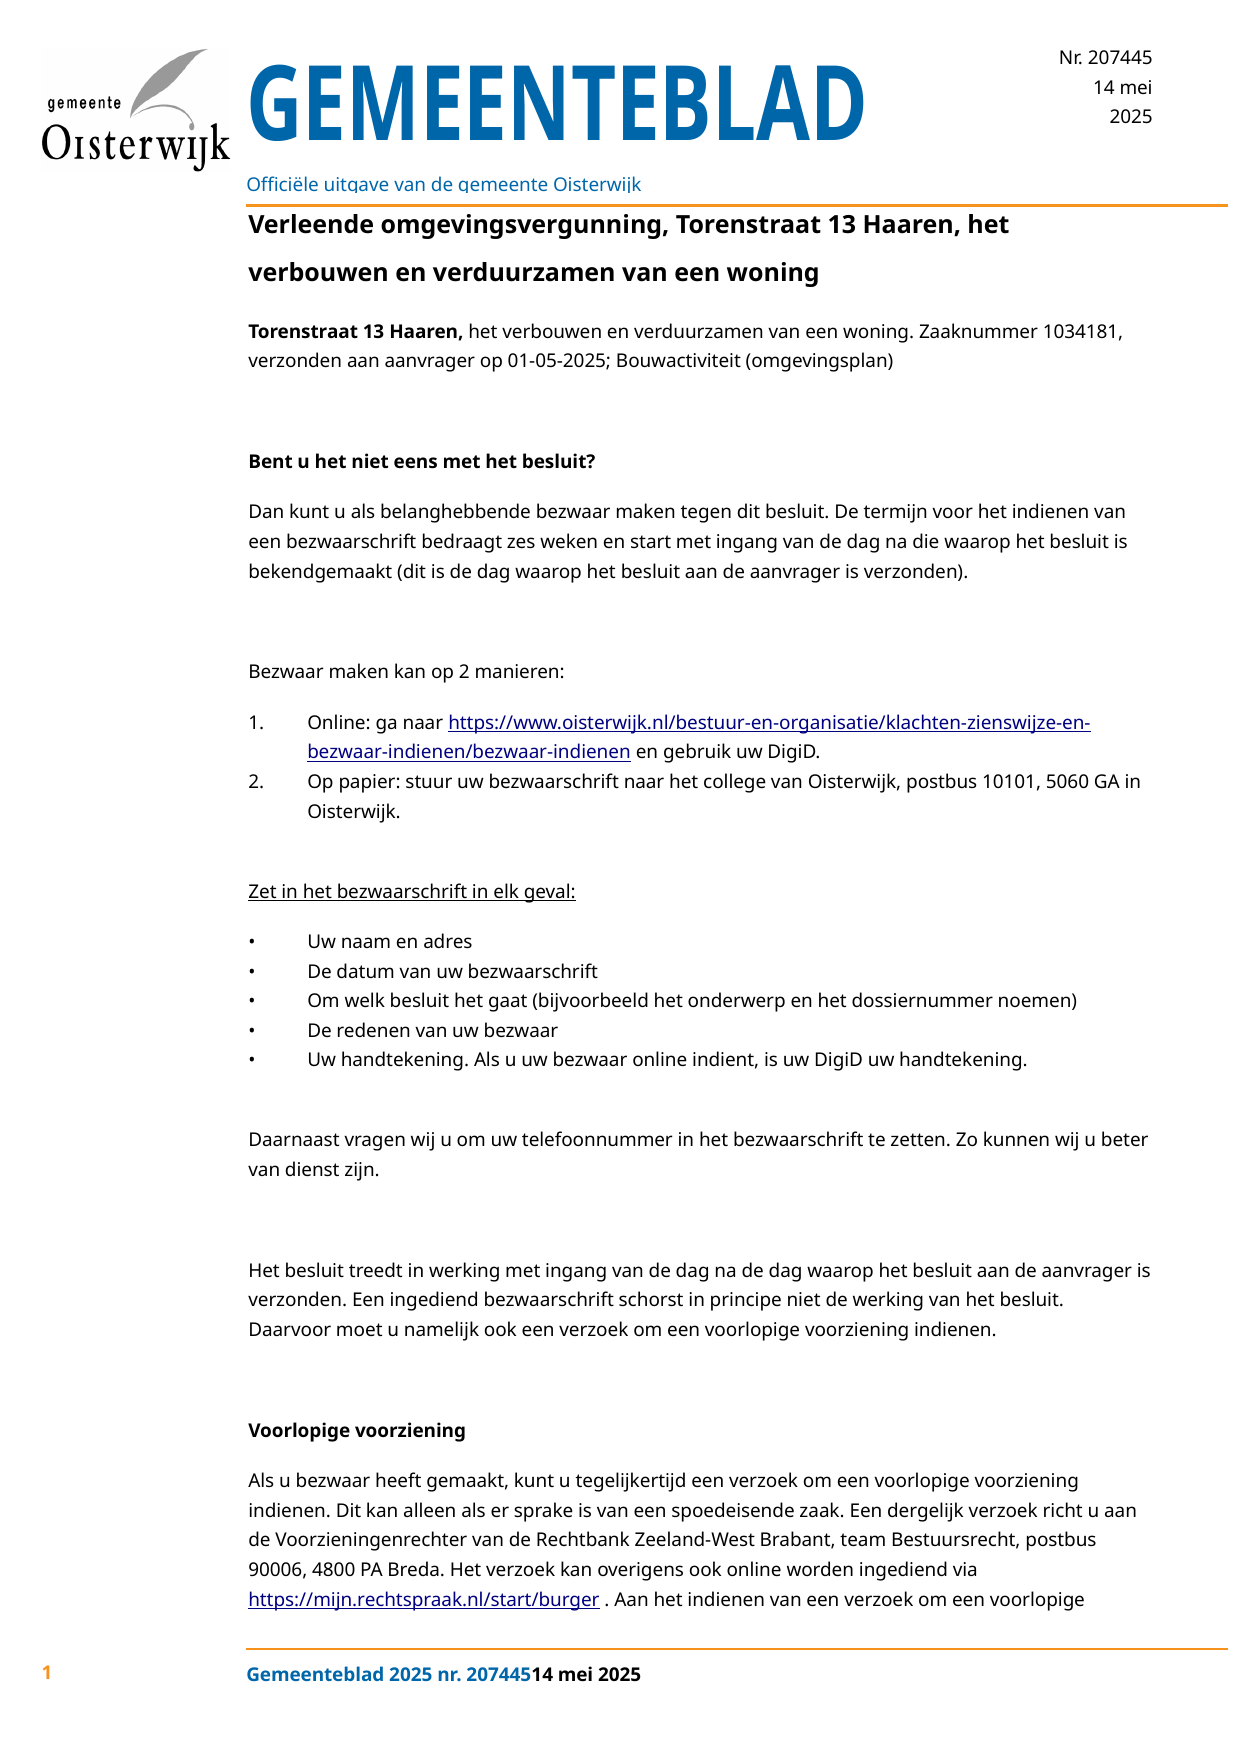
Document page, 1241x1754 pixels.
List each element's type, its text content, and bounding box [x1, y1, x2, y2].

list Op papier: stuur uw bezwaarschrift naar het college van Oisterwijk, postbus 10101, 5060 GA in Oisterwijk. [248, 768, 1152, 824]
text Verleende omgevingsvergunning, Torenstraat 13 Haaren, het verbouwen en verduurzamen van een woning [248, 207, 1152, 288]
picture [41, 47, 231, 172]
list De redenen van uw bezwaar [248, 1017, 1152, 1043]
list Uw handtekening. Als u uw bezwaar online indient, is uw DigiD uw handtekening. [248, 1047, 1152, 1072]
text Het besluit treedt in werking met ingang van de dag na de dag waarop het besluit aan de aanvrager is verzonden. Een ingediend bezwaarschrift schorst in principe niet de werking van het besluit. Daarvoor moet u namelijk ook een verzoek om een voorlopige voorziening indienen. [248, 1257, 1152, 1342]
text Zet in het bezwaarschrift in elk geval: [248, 878, 1152, 904]
text Daarnaast vragen wij u om uw telefoonnummer in het bezwaarschrift te zetten. Zo kunnen wij u beter van dienst zijn. [248, 1127, 1152, 1182]
list Uw naam en adres [248, 928, 1152, 954]
list Online: ga naar https://www.oisterwijk.nl/bestuur-en-organisatie/klachten-zienswijze-en-bezwaar-indienen/bezwaar-indienen en gebruik uw DigiD. [248, 709, 1152, 764]
list De datum van uw bezwaarschrift [248, 958, 1152, 984]
text Bezwaar maken kan op 2 manieren: [248, 659, 1152, 684]
text Dan kunt u als belanghebbende bezwaar maken tegen dit besluit. De termijn voor het indienen van een bezwaarschrift bedraagt zes weken en start met ingang van de dag na die waarop het besluit is bekendgemaakt (dit is de dag waarop het besluit aan de aanvrager is verzonden). [248, 499, 1152, 584]
text Als u bezwaar heeft gemaakt, kunt u tegelijkertijd een verzoek om een voorlopige voorziening indienen. Dit kan alleen als er sprake is van een spoedeisende zaak. Een dergelijk verzoek richt u aan de Voorzieningenrechter van de Rechtbank Zeeland-West Brabant, team Bestuursrecht, postbus 90006, 4800 PA Breda. Het verzoek kan overigens ook online worden ingediend via https://mijn.rechtspraak.nl/start/burger . Aan het indienen van een verzoek om een voorlopige [248, 1467, 1152, 1612]
text Bent u het niet eens met het besluit? [248, 448, 1152, 474]
text Torenstraat 13 Haaren, het verbouwen en verduurzamen van een woning. Zaaknummer 1034181, verzonden aan aanvrager op 01-05-2025; Bouwactiviteit (omgevingsplan) [248, 318, 1152, 373]
list Om welk besluit het gaat (bijvoorbeeld het onderwerp en het dossiernummer noemen) [248, 987, 1152, 1013]
text Voorlopige voorziening [248, 1417, 1152, 1443]
